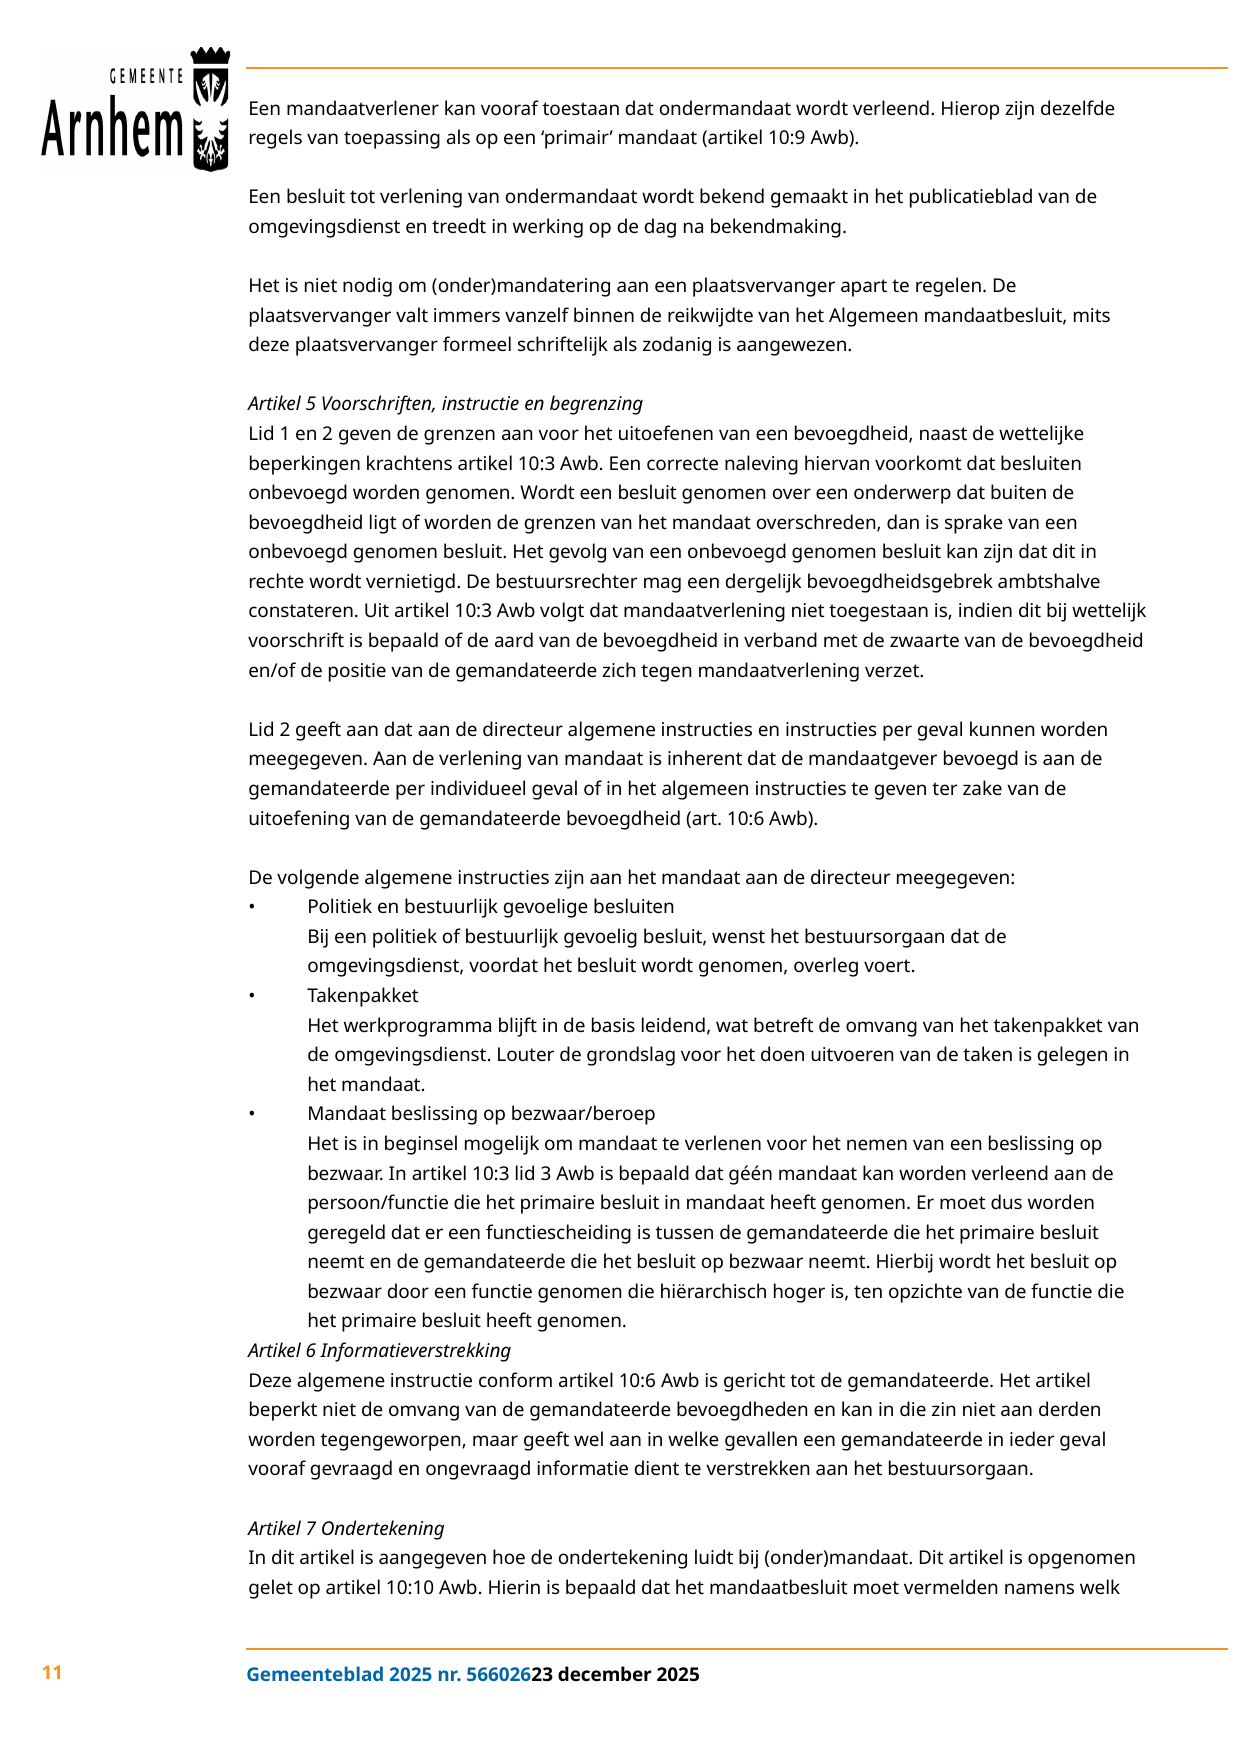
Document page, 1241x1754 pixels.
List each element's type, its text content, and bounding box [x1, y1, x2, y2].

list Bij een politiek of bestuurlijk gevoelig besluit, wenst het bestuursorgaan dat de omgevingsdienst, voordat het besluit wordt genomen, overleg voert. [248, 923, 1152, 978]
text Een besluit tot verlening van ondermandaat wordt bekend gemaakt in het publicatieblad van de omgevingsdienst en treedt in werking op de dag na bekendmaking. [248, 183, 1152, 239]
list Mandaat beslissing op bezwaar/beroep [248, 1101, 1152, 1126]
list Takenpakket [248, 982, 1152, 1008]
text De volgende algemene instructies zijn aan het mandaat aan de directeur meegegeven: [248, 864, 1152, 890]
list Het werkprogramma blijft in de basis leidend, wat betreft de omvang van het takenpakket van de omgevingsdienst. Louter de grondslag voor het doen uitvoeren van de taken is gelegen in het mandaat. [248, 1012, 1152, 1097]
text Lid 1 en 2 geven de grenzen aan voor het uitoefenen van een bevoegdheid, naast de wettelijke beperkingen krachtens artikel 10:3 Awb. Een correcte naleving hiervan voorkomt dat besluiten onbevoegd worden genomen. Wordt een besluit genomen over een onderwerp dat buiten de bevoegdheid ligt of worden de grenzen van het mandaat overschreden, dan is sprake van een onbevoegd genomen besluit. Het gevolg van een onbevoegd genomen besluit kan zijn dat dit in rechte wordt vernietigd. De bestuursrechter mag een dergelijk bevoegdheidsgebrek ambtshalve constateren. Uit artikel 10:3 Awb volgt dat mandaatverlening niet toegestaan is, indien dit bij wettelijk voorschrift is bepaald of de aard van de bevoegdheid in verband met de zwaarte van de bevoegdheid en/of de positie van de gemandateerde zich tegen mandaatverlening verzet. [248, 420, 1152, 683]
text Lid 2 geeft aan dat aan de directeur algemene instructies en instructies per geval kunnen worden meegegeven. Aan de verlening van mandaat is inherent dat de mandaatgever bevoegd is aan de gemandateerde per individueel geval of in het algemeen instructies te geven ter zake van de uitoefening van de gemandateerde bevoegdheid (art. 10:6 Awb). [248, 716, 1152, 831]
list Het is in beginsel mogelijk om mandaat te verlenen voor het nemen van een beslissing op bezwaar. In artikel 10:3 lid 3 Awb is bepaald dat géén mandaat kan worden verleend aan de persoon/functie die het primaire besluit in mandaat heeft genomen. Er moet dus worden geregeld dat er een functiescheiding is tussen de gemandateerde die het primaire besluit neemt en de gemandateerde die het besluit op bezwaar neemt. Hierbij wordt het besluit op bezwaar door een functie genomen die hiërarchisch hoger is, ten opzichte van de functie die het primaire besluit heeft genomen. [248, 1130, 1152, 1333]
text Het is niet nodig om (onder)mandatering aan een plaatsvervanger apart te regelen. De plaatsvervanger valt immers vanzelf binnen de reikwijdte van het Algemeen mandaatbesluit, mits deze plaatsvervanger formeel schriftelijk als zodanig is aangewezen. [248, 272, 1152, 357]
text Artikel 7 Ondertekening [248, 1515, 1152, 1541]
picture [41, 47, 231, 172]
list Politiek en bestuurlijk gevoelige besluiten [248, 893, 1152, 919]
text Deze algemene instructie conform artikel 10:6 Awb is gericht tot de gemandateerde. Het artikel beperkt niet de omvang van de gemandateerde bevoegdheden en kan in die zin niet aan derden worden tegengeworpen, maar geeft wel aan in welke gevallen een gemandateerde in ieder geval vooraf gevraagd en ongevraagd informatie dient te verstrekken aan het bestuursorgaan. [248, 1367, 1152, 1481]
text Artikel 6 Informatieverstrekking [248, 1337, 1152, 1363]
text Een mandaatverlener kan vooraf toestaan dat ondermandaat wordt verleend. Hierop zijn dezelfde regels van toepassing als op een ‘primair’ mandaat (artikel 10:9 Awb). [248, 95, 1152, 150]
text In dit artikel is aangegeven hoe de ondertekening luidt bij (onder)mandaat. Dit artikel is opgenomen gelet op artikel 10:10 Awb. Hierin is bepaald dat het mandaatbesluit moet vermelden namens welk [248, 1544, 1152, 1600]
text Artikel 5 Voorschriften, instructie en begrenzing [248, 391, 1152, 416]
